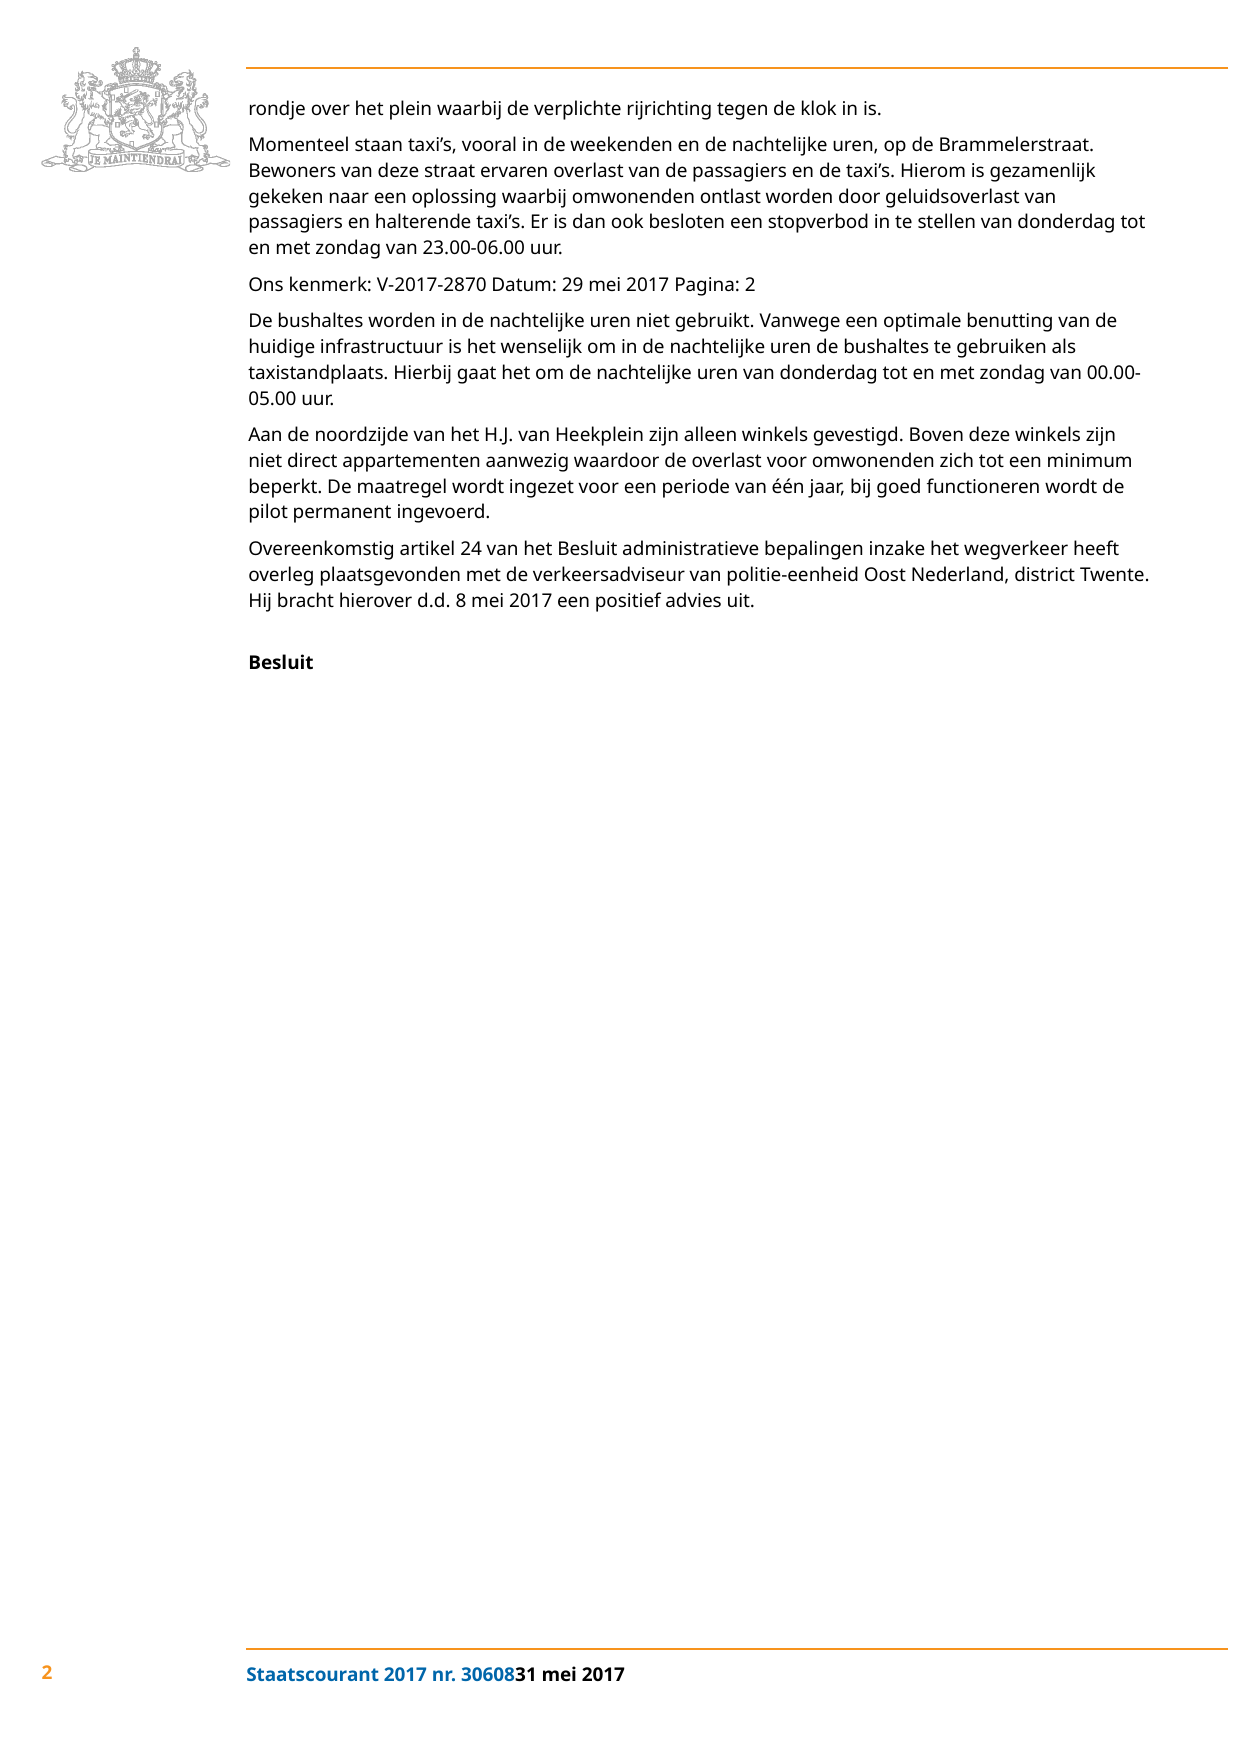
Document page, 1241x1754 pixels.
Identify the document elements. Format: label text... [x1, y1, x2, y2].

text Ons kenmerk: V-2017-2870 Datum: 29 mei 2017 Pagina: 2 [248, 271, 1152, 297]
text De bushaltes worden in de nachtelijke uren niet gebruikt. Vanwege een optimale benutting van de huidige infrastructuur is het wenselijk om in de nachtelijke uren de bushaltes te gebruiken als taxistandplaats. Hierbij gaat het om de nachtelijke uren van donderdag tot en met zondag van 00.00-05.00 uur. [248, 308, 1152, 411]
picture [41, 47, 231, 172]
text Momenteel staan taxi’s, vooral in de weekenden en de nachtelijke uren, op de Brammelerstraat. Bewoners van deze straat ervaren overlast van de passagiers en de taxi’s. Hierom is gezamenlijk gekeken naar een oplossing waarbij omwonenden ontlast worden door geluidsoverlast van passagiers en halterende taxi’s. Er is dan ook besloten een stopverbod in te stellen van donderdag tot en met zondag van 23.00-06.00 uur. [248, 131, 1152, 260]
text Besluit [248, 649, 1152, 675]
text Overeenkomstig artikel 24 van het Besluit administratieve bepalingen inzake het wegverkeer heeft overleg plaatsgevonden met de verkeersadviseur van politie-eenheid Oost Nederland, district Twente. Hij bracht hierover d.d. 8 mei 2017 een positief advies uit. [248, 535, 1152, 613]
text rondje over het plein waarbij de verplichte rijrichting tegen de klok in is. [248, 95, 1152, 121]
text Aan de noordzijde van het H.J. van Heekplein zijn alleen winkels gevestigd. Boven deze winkels zijn niet direct appartementen aanwezig waardoor de overlast voor omwonenden zich tot een minimum beperkt. De maatregel wordt ingezet voor een periode van één jaar, bij goed functioneren wordt de pilot permanent ingevoerd. [248, 422, 1152, 524]
